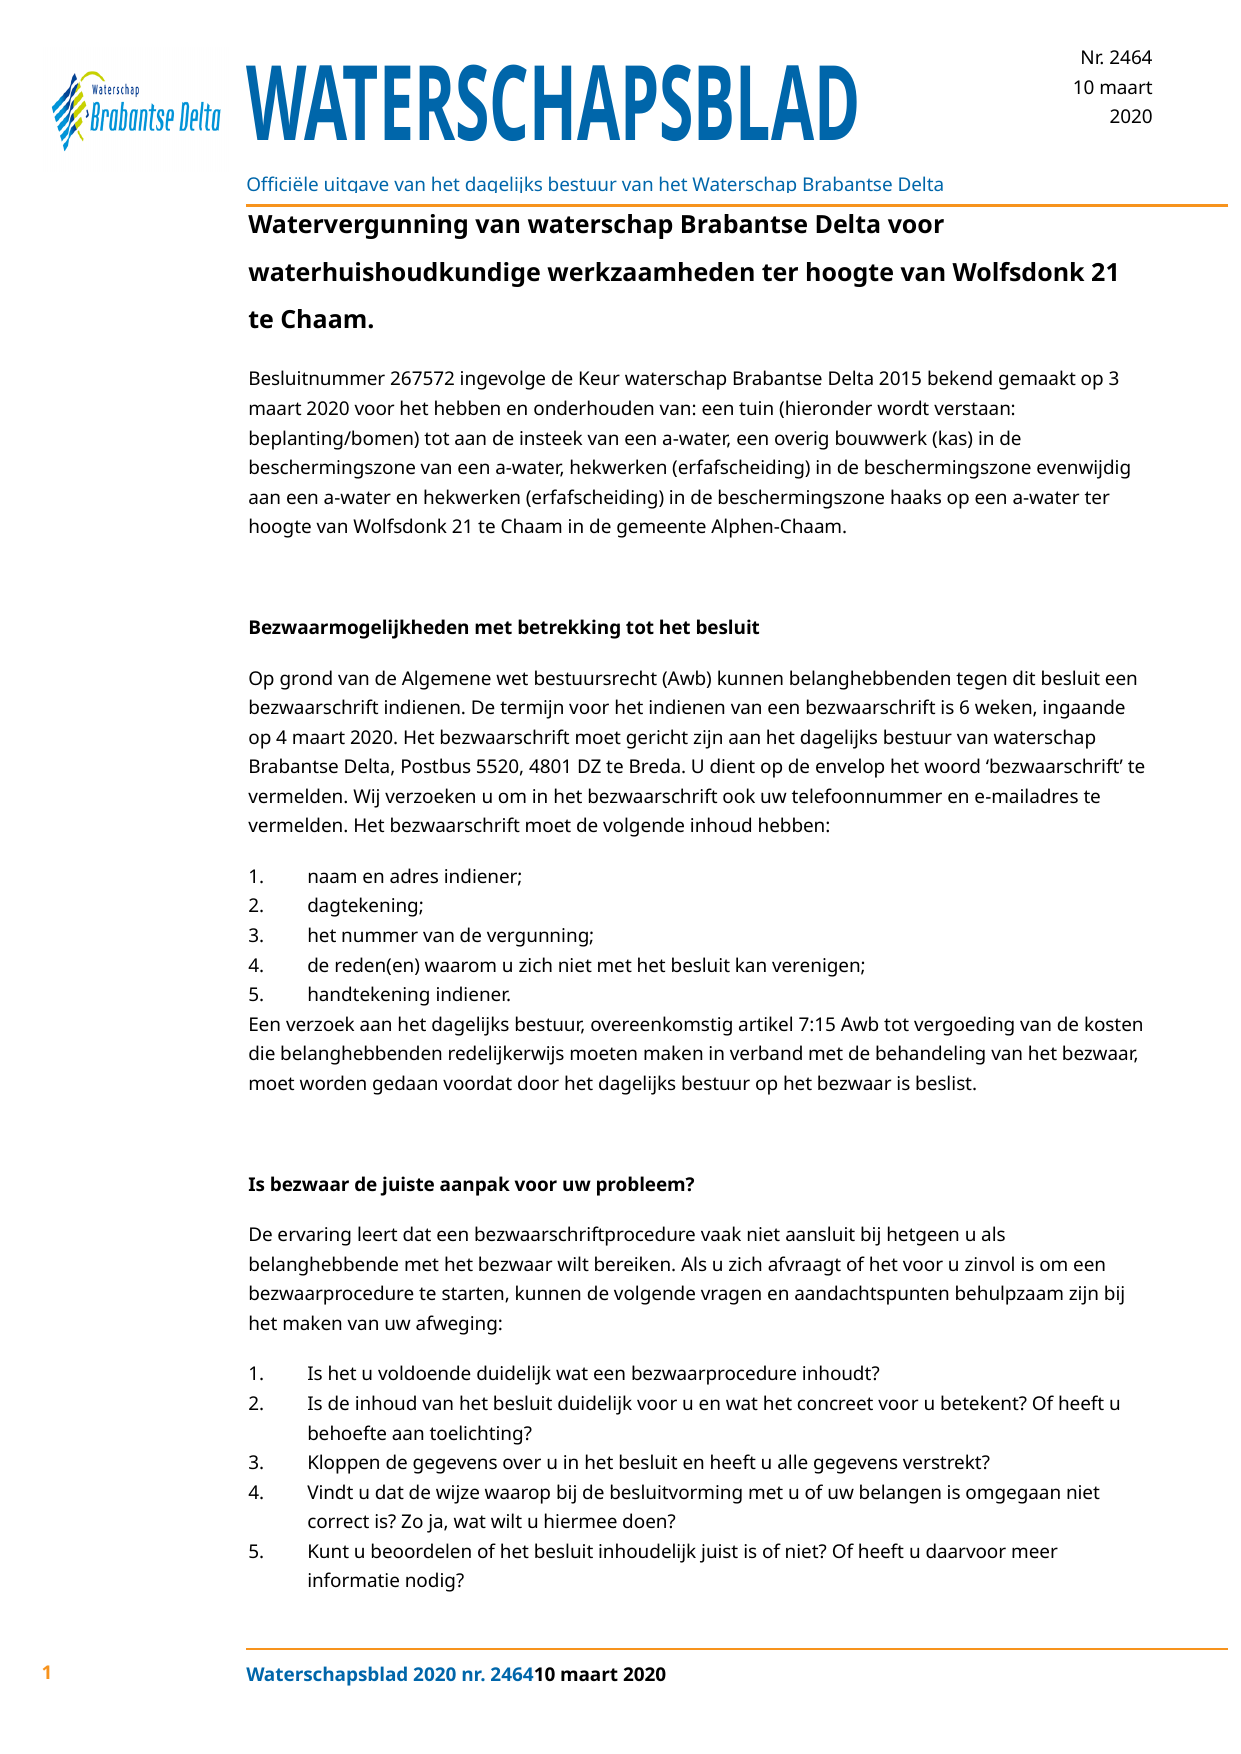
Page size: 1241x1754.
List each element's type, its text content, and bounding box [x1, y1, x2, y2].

list dagtekening; [248, 893, 1152, 918]
text Op grond van de Algemene wet bestuursrecht (Awb) kunnen belanghebbenden tegen dit besluit een bezwaarschrift indienen. De termijn voor het indienen van een bezwaarschrift is 6 weken, ingaande op 4 maart 2020. Het bezwaarschrift moet gericht zijn aan het dagelijks bestuur van waterschap Brabantse Delta, Postbus 5520, 4801 DZ te Breda. U dient op de envelop het woord ‘bezwaarschrift’ te vermelden. Wij verzoeken u om in het bezwaarschrift ook uw telefoonnummer en e‑mailadres te vermelden. Het bezwaarschrift moet de volgende inhoud hebben: [248, 665, 1152, 838]
list Kunt u beoordelen of het besluit inhoudelijk juist is of niet? Of heeft u daarvoor meer informatie nodig? [248, 1538, 1152, 1593]
list naam en adres indiener; [248, 863, 1152, 889]
text Een verzoek aan het dagelijks bestuur, overeenkomstig artikel 7:15 Awb tot vergoeding van de kosten die belanghebbenden redelijkerwijs moeten maken in verband met de behandeling van het bezwaar, moet worden gedaan voordat door het dagelijks bestuur op het bezwaar is beslist. [248, 1011, 1152, 1096]
list Is de inhoud van het besluit duidelijk voor u en wat het concreet voor u betekent? Of heeft u behoefte aan toelichting? [248, 1390, 1152, 1445]
list Kloppen de gegevens over u in het besluit en heeft u alle gegevens verstrekt? [248, 1449, 1152, 1475]
text Watervergunning van waterschap Brabantse Delta voor waterhuishoudkundige werkzaamheden ter hoogte van Wolfsdonk 21 te Chaam. [248, 207, 1152, 336]
text De ervaring leert dat een bezwaarschriftprocedure vaak niet aansluit bij hetgeen u als belanghebbende met het bezwaar wilt bereiken. Als u zich afvraagt of het voor u zinvol is om een bezwaarprocedure te starten, kunnen de volgende vragen en aandachtspunten behulpzaam zijn bij het maken van uw afweging: [248, 1221, 1152, 1336]
picture [41, 47, 231, 172]
text Bezwaarmogelijkheden met betrekking tot het besluit [248, 614, 1152, 640]
list Is het u voldoende duidelijk wat een bezwaarprocedure inhoudt? [248, 1361, 1152, 1386]
list de reden(en) waarom u zich niet met het besluit kan verenigen; [248, 952, 1152, 977]
list handtekening indiener. [248, 981, 1152, 1007]
list Vindt u dat de wijze waarop bij de besluitvorming met u of uw belangen is omgegaan niet correct is? Zo ja, wat wilt u hiermee doen? [248, 1479, 1152, 1534]
text Besluitnummer 267572 ingevolge de Keur waterschap Brabantse Delta 2015 bekend gemaakt op 3 maart 2020 voor het hebben en onderhouden van: een tuin (hieronder wordt verstaan: beplanting/bomen) tot aan de insteek van een a-water, een overig bouwwerk (kas) in de beschermingszone van een a-water, hekwerken (erfafscheiding) in de beschermingszone evenwijdig aan een a-water en hekwerken (erfafscheiding) in de beschermingszone haaks op een a-water ter hoogte van Wolfsdonk 21 te Chaam in de gemeente Alphen-Chaam. [248, 366, 1152, 539]
text Is bezwaar de juiste aanpak voor uw probleem? [248, 1171, 1152, 1197]
list het nummer van de vergunning; [248, 922, 1152, 948]
